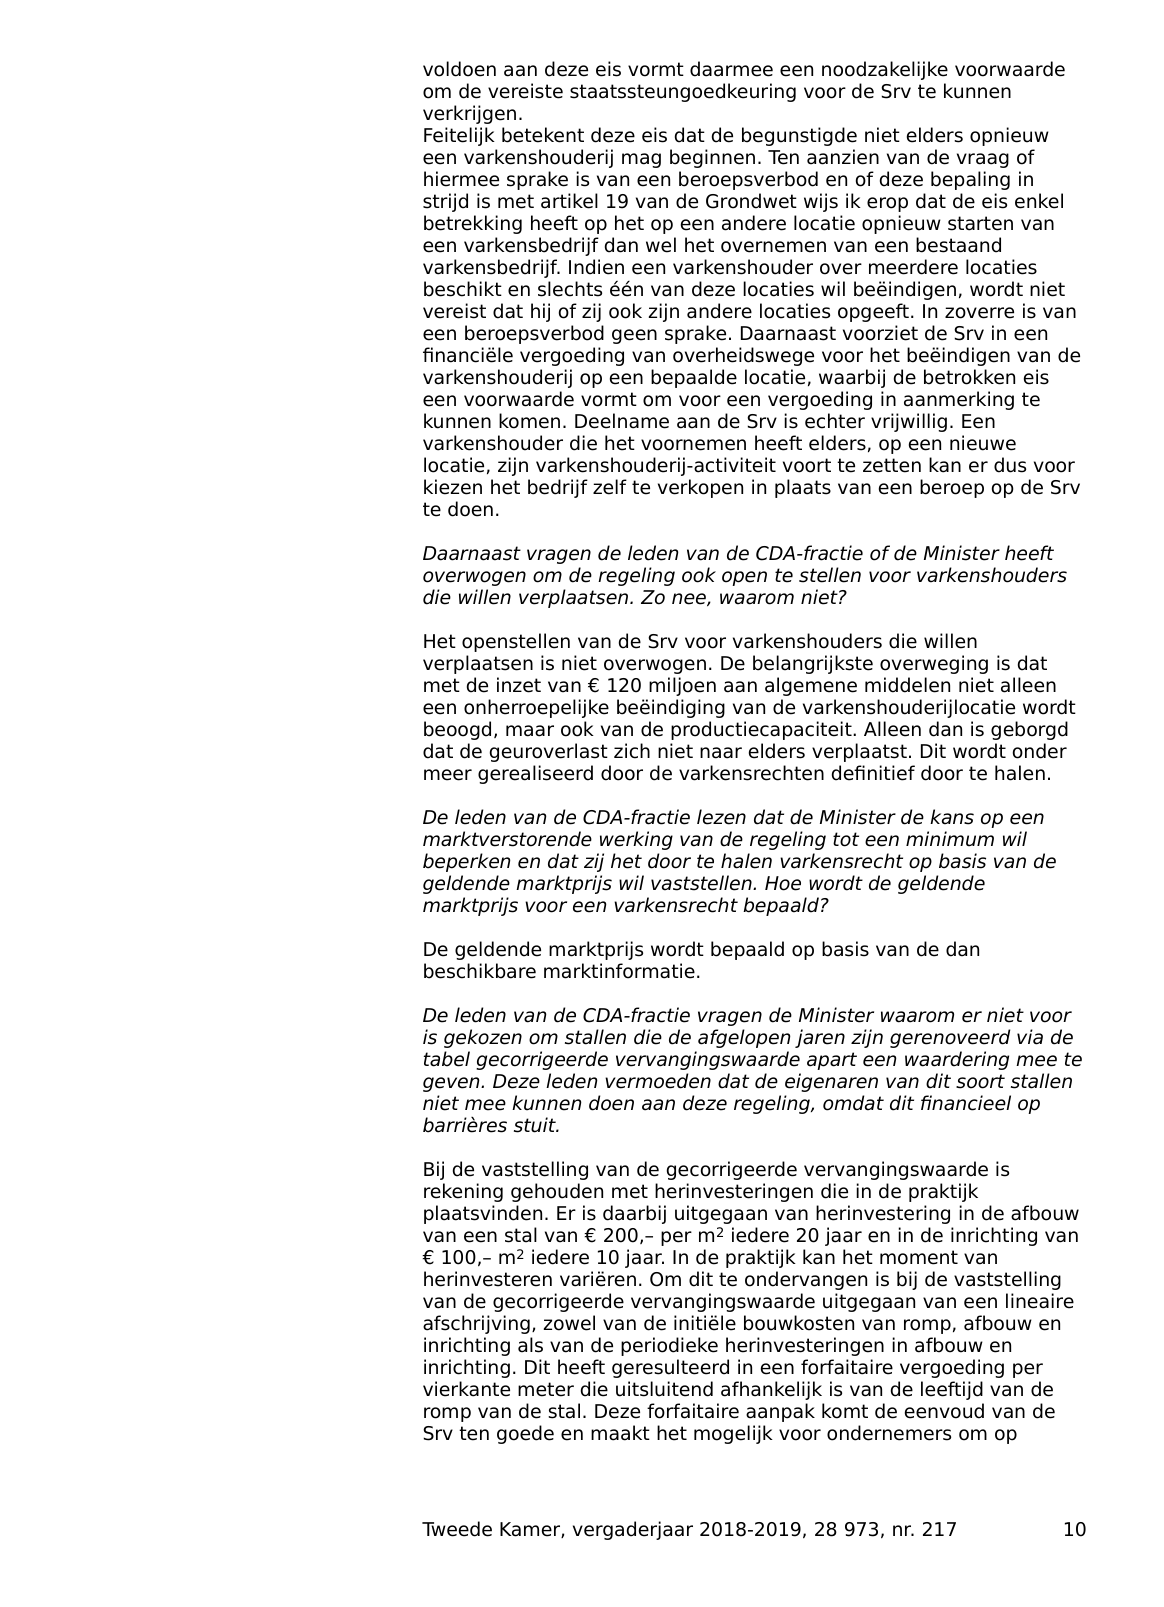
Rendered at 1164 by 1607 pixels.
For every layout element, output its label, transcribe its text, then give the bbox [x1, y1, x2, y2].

text Daarnaast vragen de leden van de CDA-fractie of de Minister heeft overwogen om de regeling ook open te stellen voor varkenshouders die willen verplaatsen. Zo nee, waarom niet? [422, 543, 1087, 609]
text voldoen aan deze eis vormt daarmee een noodzakelijke voorwaarde om de vereiste staatssteungoedkeuring voor de Srv te kunnen verkrijgen. [422, 59, 1087, 125]
text De geldende marktprijs wordt bepaald op basis van de dan beschikbare marktinformatie. [422, 939, 1087, 983]
text De leden van de CDA-fractie lezen dat de Minister de kans op een marktverstorende werking van de regeling tot een minimum wil beperken en dat zij het door te halen varkensrecht op basis van de geldende marktprijs wil vaststellen. Hoe wordt de geldende marktprijs voor een varkensrecht bepaald? [422, 807, 1087, 917]
text Feitelijk betekent deze eis dat de begunstigde niet elders opnieuw een varkenshouderij mag beginnen. Ten aanzien van de vraag of hiermee sprake is van een beroepsverbod en of deze bepaling in strijd is met artikel 19 van de Grondwet wijs ik erop dat de eis enkel betrekking heeft op het op een andere locatie opnieuw starten van een varkensbedrijf dan wel het overnemen van een bestaand varkensbedrijf. Indien een varkenshouder over meerdere locaties beschikt en slechts één van deze locaties wil beëindigen, wordt niet vereist dat hij of zij ook zijn andere locaties opgeeft. In zoverre is van een beroepsverbod geen sprake. Daarnaast voorziet de Srv in een financiële vergoeding van overheidswege voor het beëindigen van de varkenshouderij op een bepaalde locatie, waarbij de betrokken eis een voorwaarde vormt om voor een vergoeding in aanmerking te kunnen komen. Deelname aan de Srv is echter vrijwillig. Een varkenshouder die het voornemen heeft elders, op een nieuwe locatie, zijn varkenshouderij-activiteit voort te zetten kan er dus voor kiezen het bedrijf zelf te verkopen in plaats van een beroep op de Srv te doen. [422, 125, 1087, 521]
text De leden van de CDA-fractie vragen de Minister waarom er niet voor is gekozen om stallen die de afgelopen jaren zijn gerenoveerd via de tabel gecorrigeerde vervangingswaarde apart een waardering mee te geven. Deze leden vermoeden dat de eigenaren van dit soort stallen niet mee kunnen doen aan deze regeling, omdat dit financieel op barrières stuit. [422, 1005, 1087, 1137]
text Bij de vaststelling van de gecorrigeerde vervangingswaarde is rekening gehouden met herinvesteringen die in de praktijk plaatsvinden. Er is daarbij uitgegaan van herinvestering in de afbouw van een stal van € 200,– per m2 iedere 20 jaar en in de inrichting van € 100,– m2 iedere 10 jaar. In de praktijk kan het moment van herinvesteren variëren. Om dit te ondervangen is bij de vaststelling van de gecorrigeerde vervangingswaarde uitgegaan van een lineaire afschrijving, zowel van de initiële bouwkosten van romp, afbouw en inrichting als van de periodieke herinvesteringen in afbouw en inrichting. Dit heeft geresulteerd in een forfaitaire vergoeding per vierkante meter die uitsluitend afhankelijk is van de leeftijd van de romp van de stal. Deze forfaitaire aanpak komt de eenvoud van de Srv ten goede en maakt het mogelijk voor ondernemers om op [422, 1159, 1087, 1445]
text Het openstellen van de Srv voor varkenshouders die willen verplaatsen is niet overwogen. De belangrijkste overweging is dat met de inzet van € 120 miljoen aan algemene middelen niet alleen een onherroepelijke beëindiging van de varkenshouderijlocatie wordt beoogd, maar ook van de productiecapaciteit. Alleen dan is geborgd dat de geuroverlast zich niet naar elders verplaatst. Dit wordt onder meer gerealiseerd door de varkensrechten definitief door te halen. [422, 631, 1087, 785]
